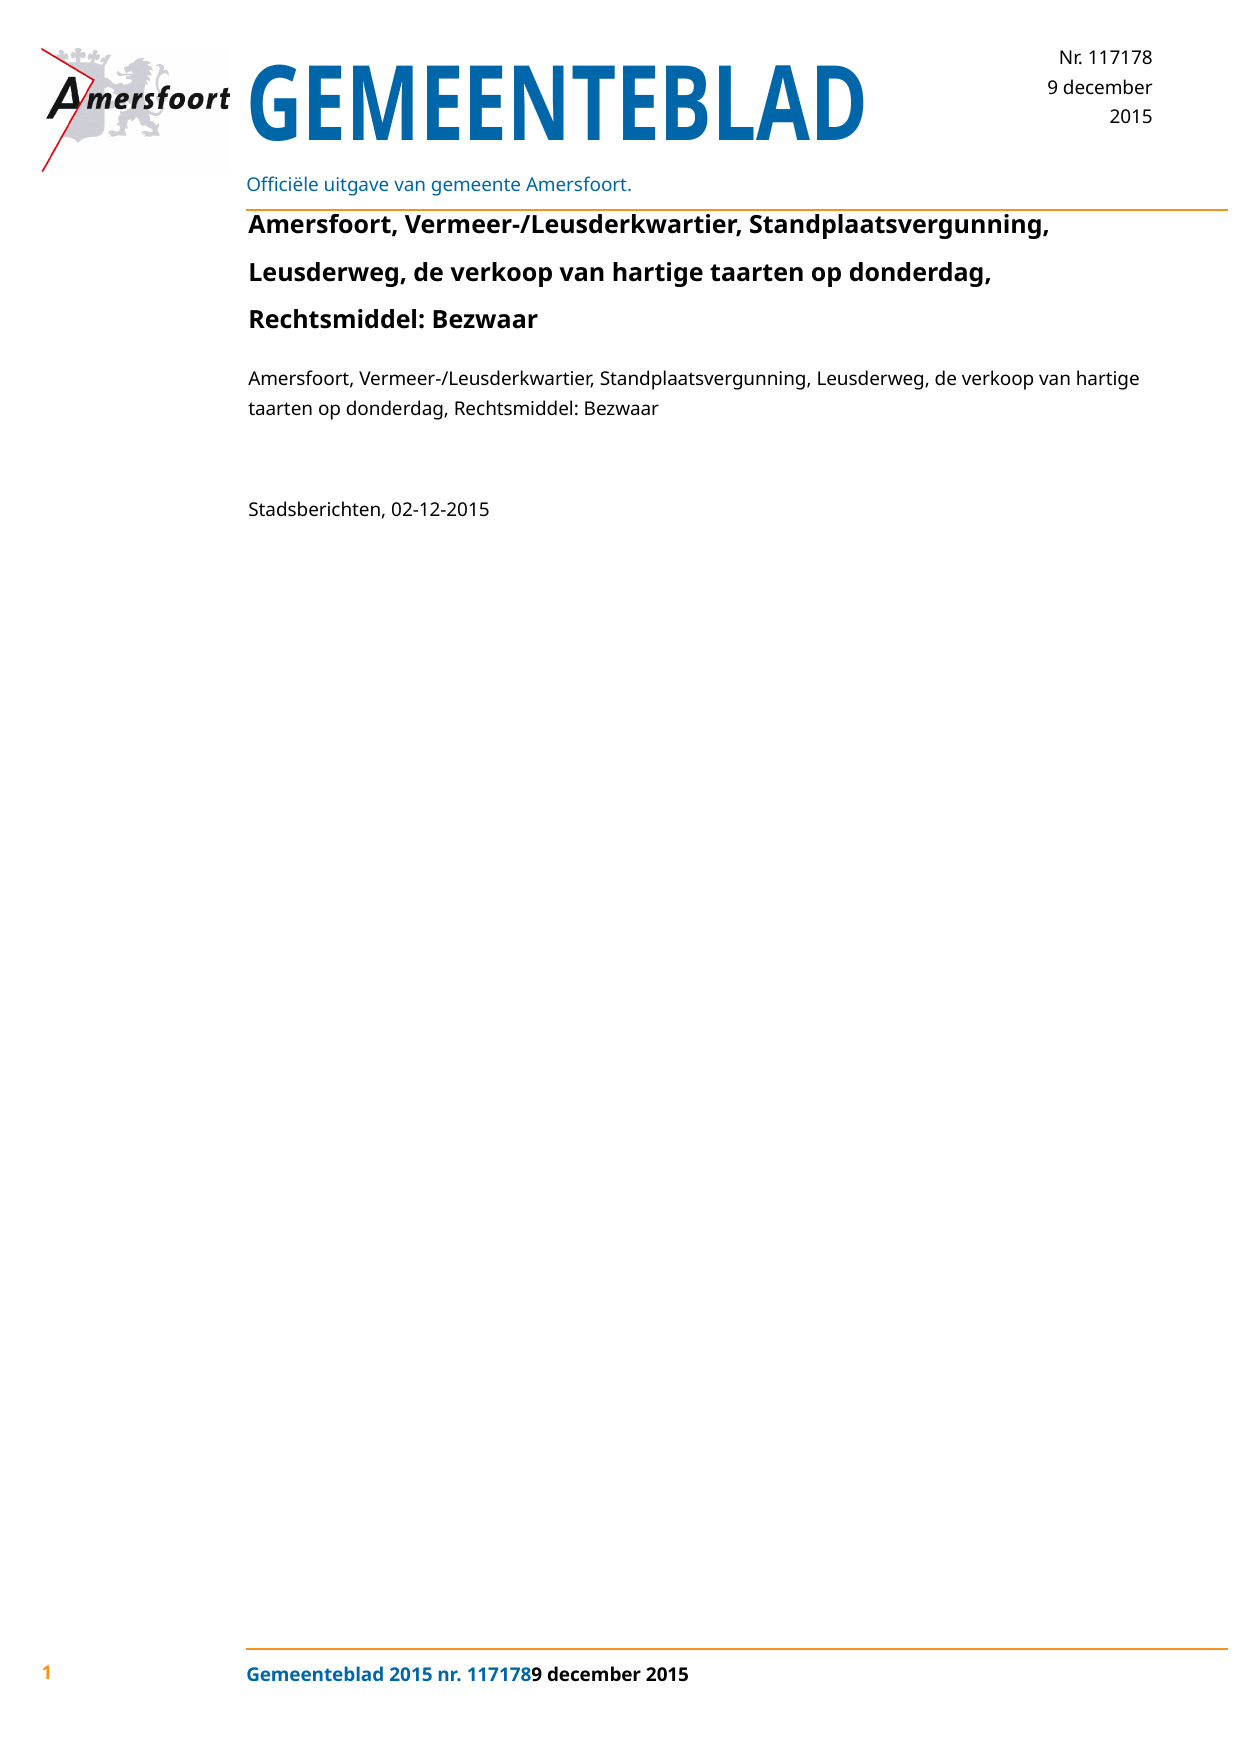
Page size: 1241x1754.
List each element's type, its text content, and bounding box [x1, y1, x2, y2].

text Amersfoort, Vermeer-/Leusderkwartier, Standplaatsvergunning, Leusderweg, de verkoop van hartige taarten op donderdag, Rechtsmiddel: Bezwaar [248, 366, 1152, 421]
picture [41, 47, 231, 172]
text Amersfoort, Vermeer-/Leusderkwartier, Standplaatsvergunning, Leusderweg, de verkoop van hartige taarten op donderdag, Rechtsmiddel: Bezwaar [248, 211, 1152, 336]
text Stadsberichten, 02-12-2015 [248, 496, 1152, 522]
